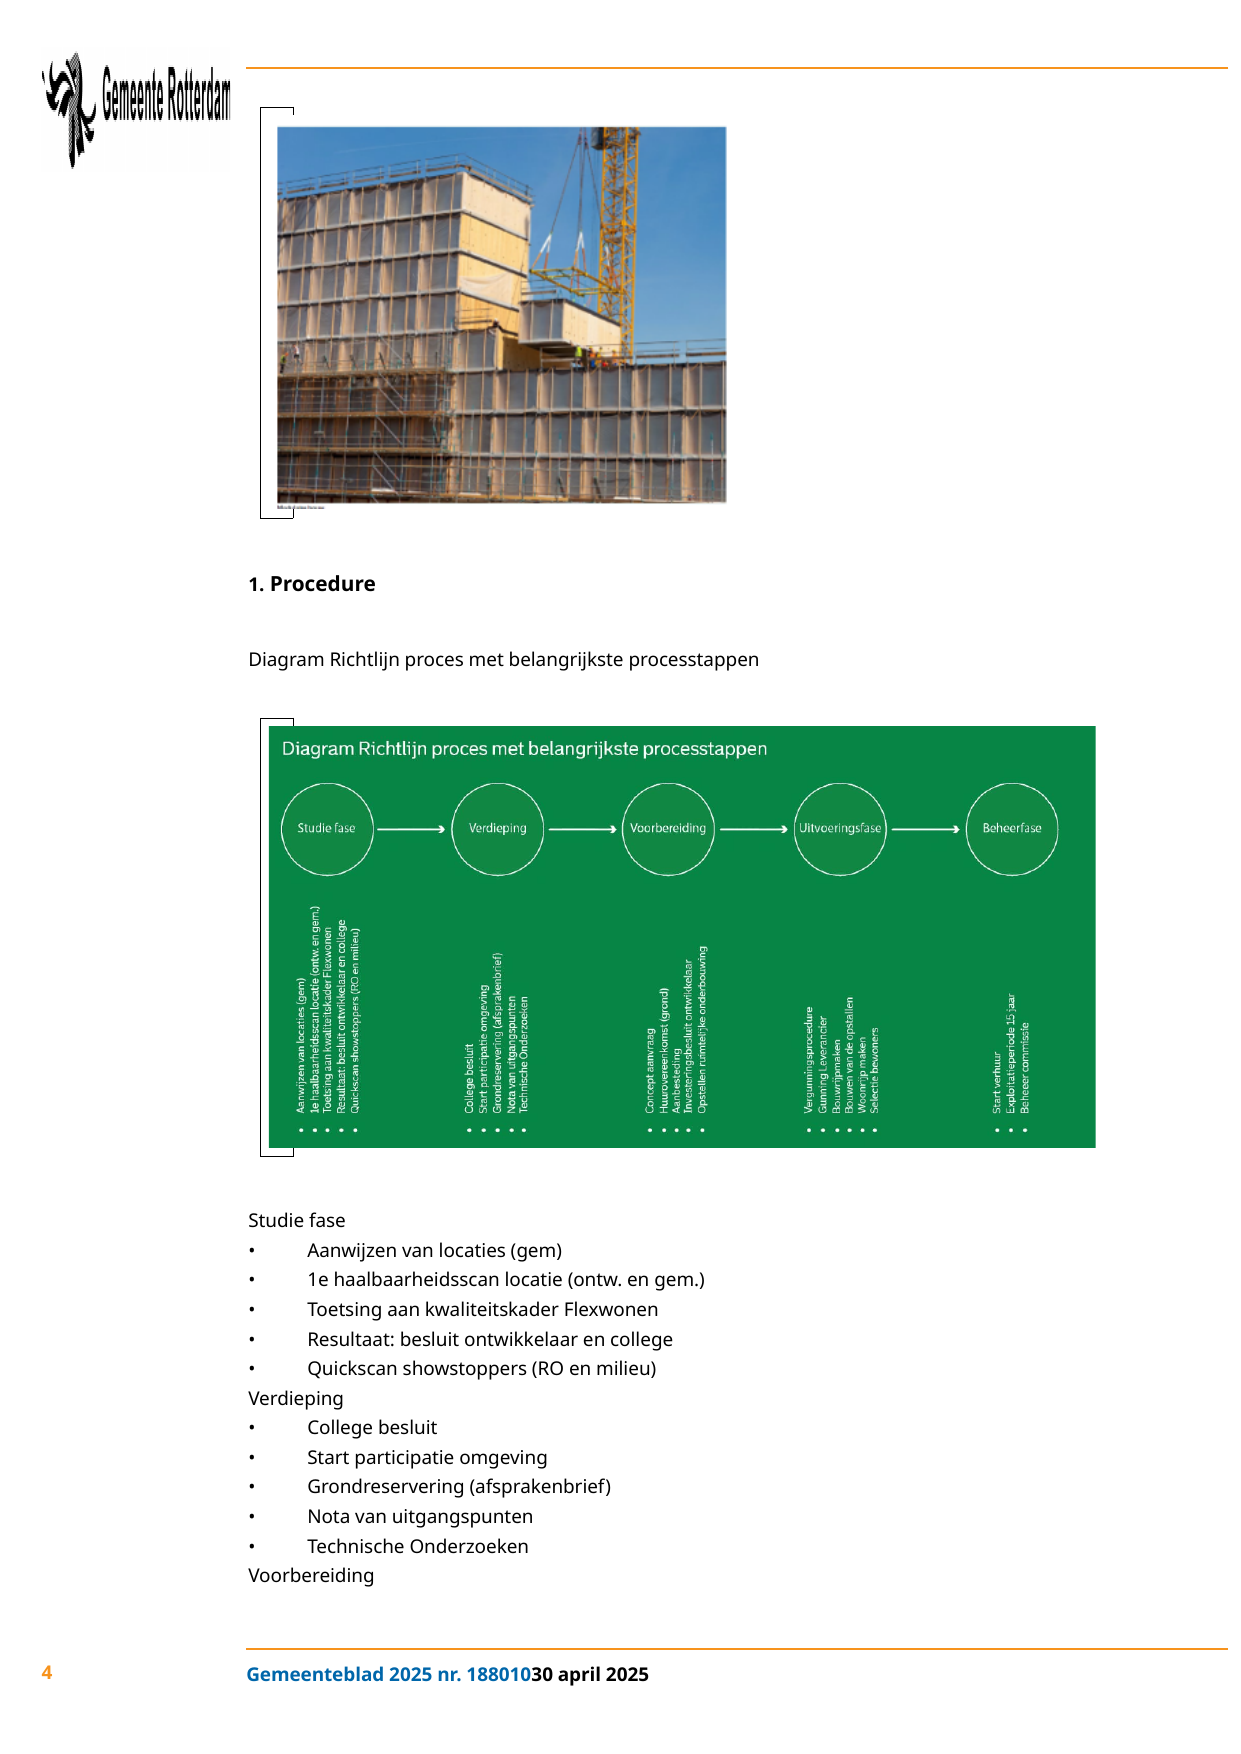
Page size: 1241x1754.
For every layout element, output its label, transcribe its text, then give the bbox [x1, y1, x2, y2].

text 1. Procedure [248, 569, 1152, 597]
picture [41, 47, 231, 172]
list College besluit [248, 1414, 1152, 1440]
list Nota van uitgangspunten [248, 1503, 1152, 1529]
list 1e haalbaarheidsscan locatie (ontw. en gem.) [248, 1267, 1152, 1292]
list Grondreservering (afsprakenbrief) [248, 1474, 1152, 1499]
picture [268, 115, 742, 509]
list Technische Onderzoeken [248, 1533, 1152, 1559]
text Voorbereiding [248, 1562, 1152, 1588]
list Toetsing aan kwaliteitskader Flexwonen [248, 1296, 1152, 1322]
text Diagram Richtlijn proces met belangrijkste processtappen [248, 647, 1152, 672]
list Quickscan showstoppers (RO en milieu) [248, 1355, 1152, 1381]
list Aanwijzen van locaties (gem) [248, 1237, 1152, 1263]
text Verdieping [248, 1385, 1152, 1411]
text Studie fase [248, 1207, 1152, 1233]
picture [268, 726, 1096, 1148]
list Resultaat: besluit ontwikkelaar en college [248, 1326, 1152, 1352]
list Start participatie omgeving [248, 1444, 1152, 1470]
